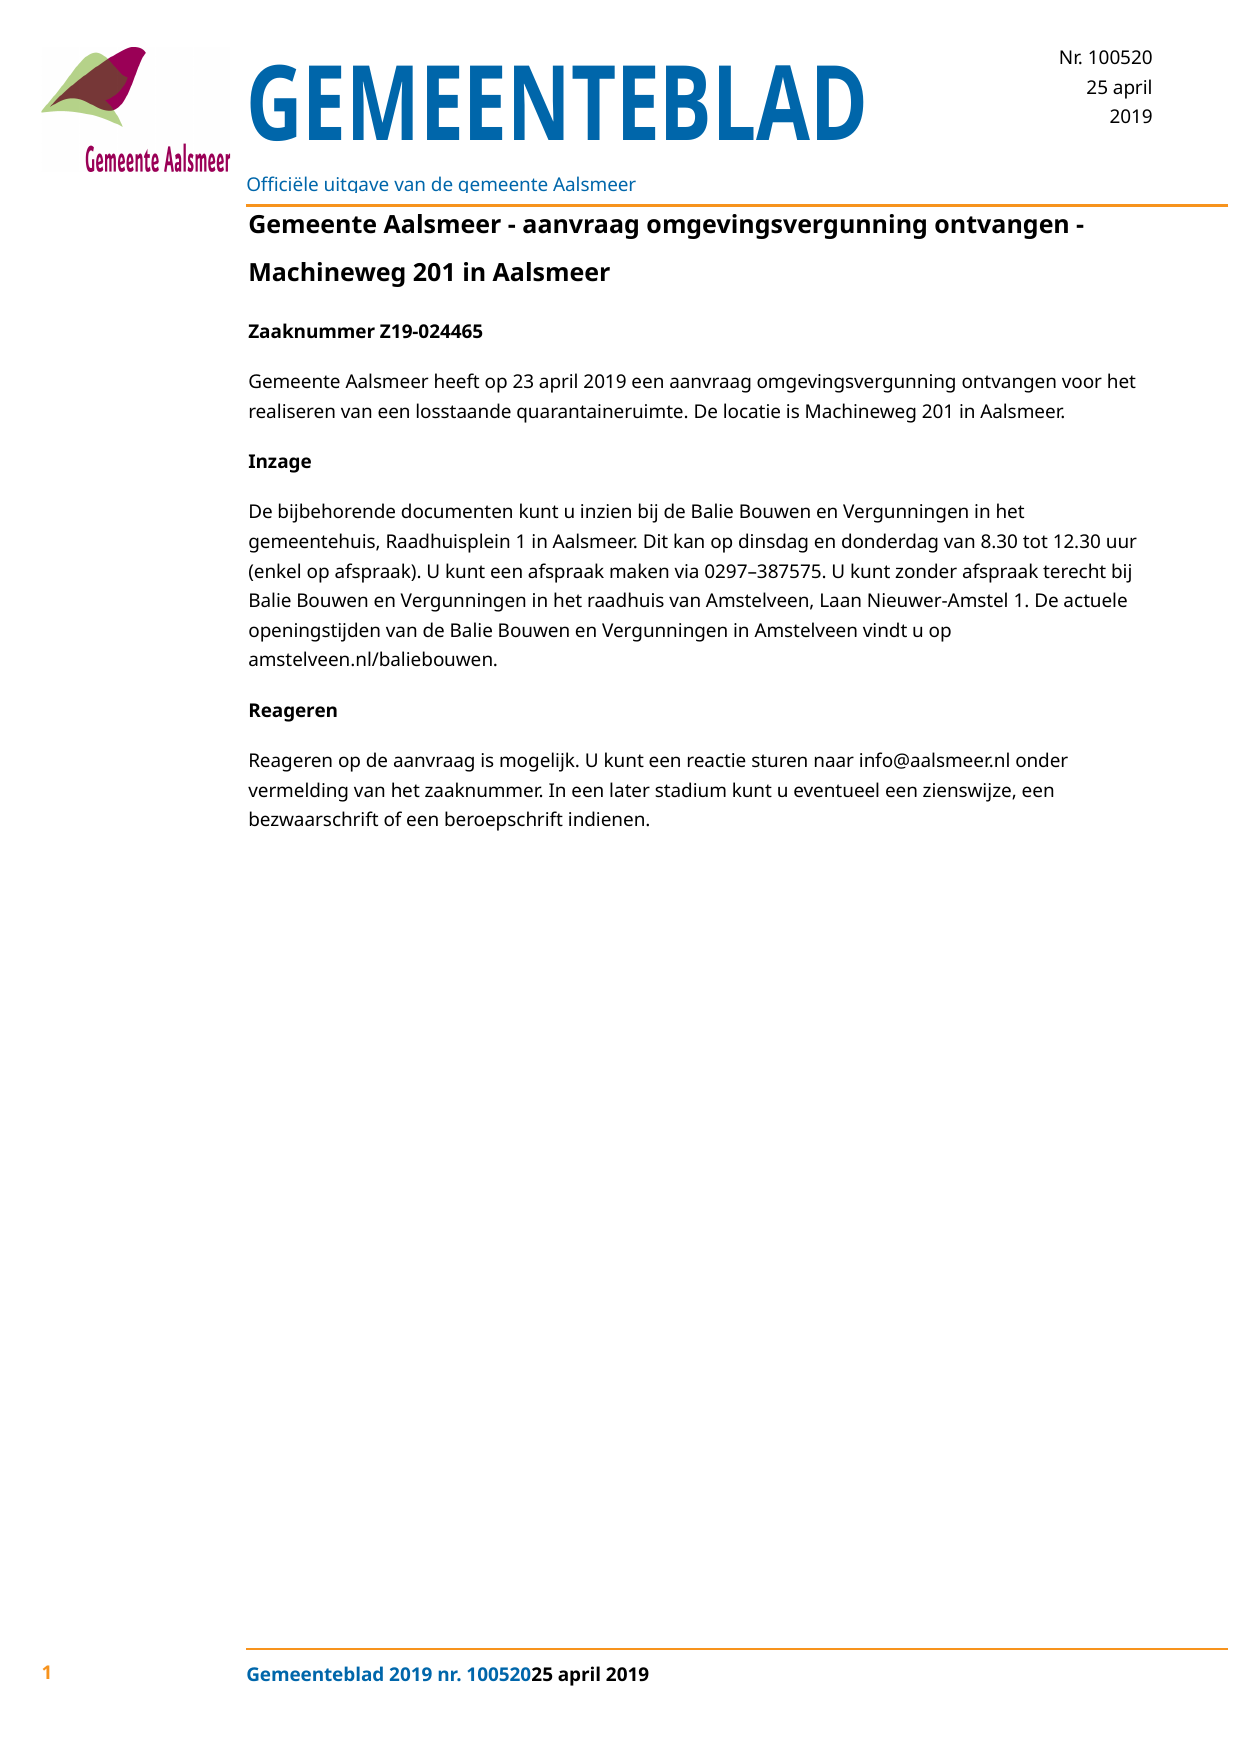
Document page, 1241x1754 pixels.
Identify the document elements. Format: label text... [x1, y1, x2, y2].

text Inzage [248, 448, 1152, 474]
text Reageren [248, 697, 1152, 723]
picture [41, 47, 231, 172]
text Gemeente Aalsmeer - aanvraag omgevingsvergunning ontvangen - Machineweg 201 in Aalsmeer [248, 207, 1152, 288]
text Reageren op de aanvraag is mogelijk. U kunt een reactie sturen naar info@aalsmeer.nl onder vermelding van het zaaknummer. In een later stadium kunt u eventueel een zienswijze, een bezwaarschrift of een beroepschrift indienen. [248, 747, 1152, 832]
text Zaaknummer Z19-024465 [248, 318, 1152, 344]
text De bijbehorende documenten kunt u inzien bij de Balie Bouwen en Vergunningen in het gemeentehuis, Raadhuisplein 1 in Aalsmeer. Dit kan op dinsdag en donderdag van 8.30 tot 12.30 uur (enkel op afspraak). U kunt een afspraak maken via 0297–387575. U kunt zonder afspraak terecht bij Balie Bouwen en Vergunningen in het raadhuis van Amstelveen, Laan Nieuwer-Amstel 1. De actuele openingstijden van de Balie Bouwen en Vergunningen in Amstelveen vindt u op amstelveen.nl/baliebouwen. [248, 499, 1152, 672]
text Gemeente Aalsmeer heeft op 23 april 2019 een aanvraag omgevingsvergunning ontvangen voor het realiseren van een losstaande quarantaineruimte. De locatie is Machineweg 201 in Aalsmeer. [248, 368, 1152, 424]
